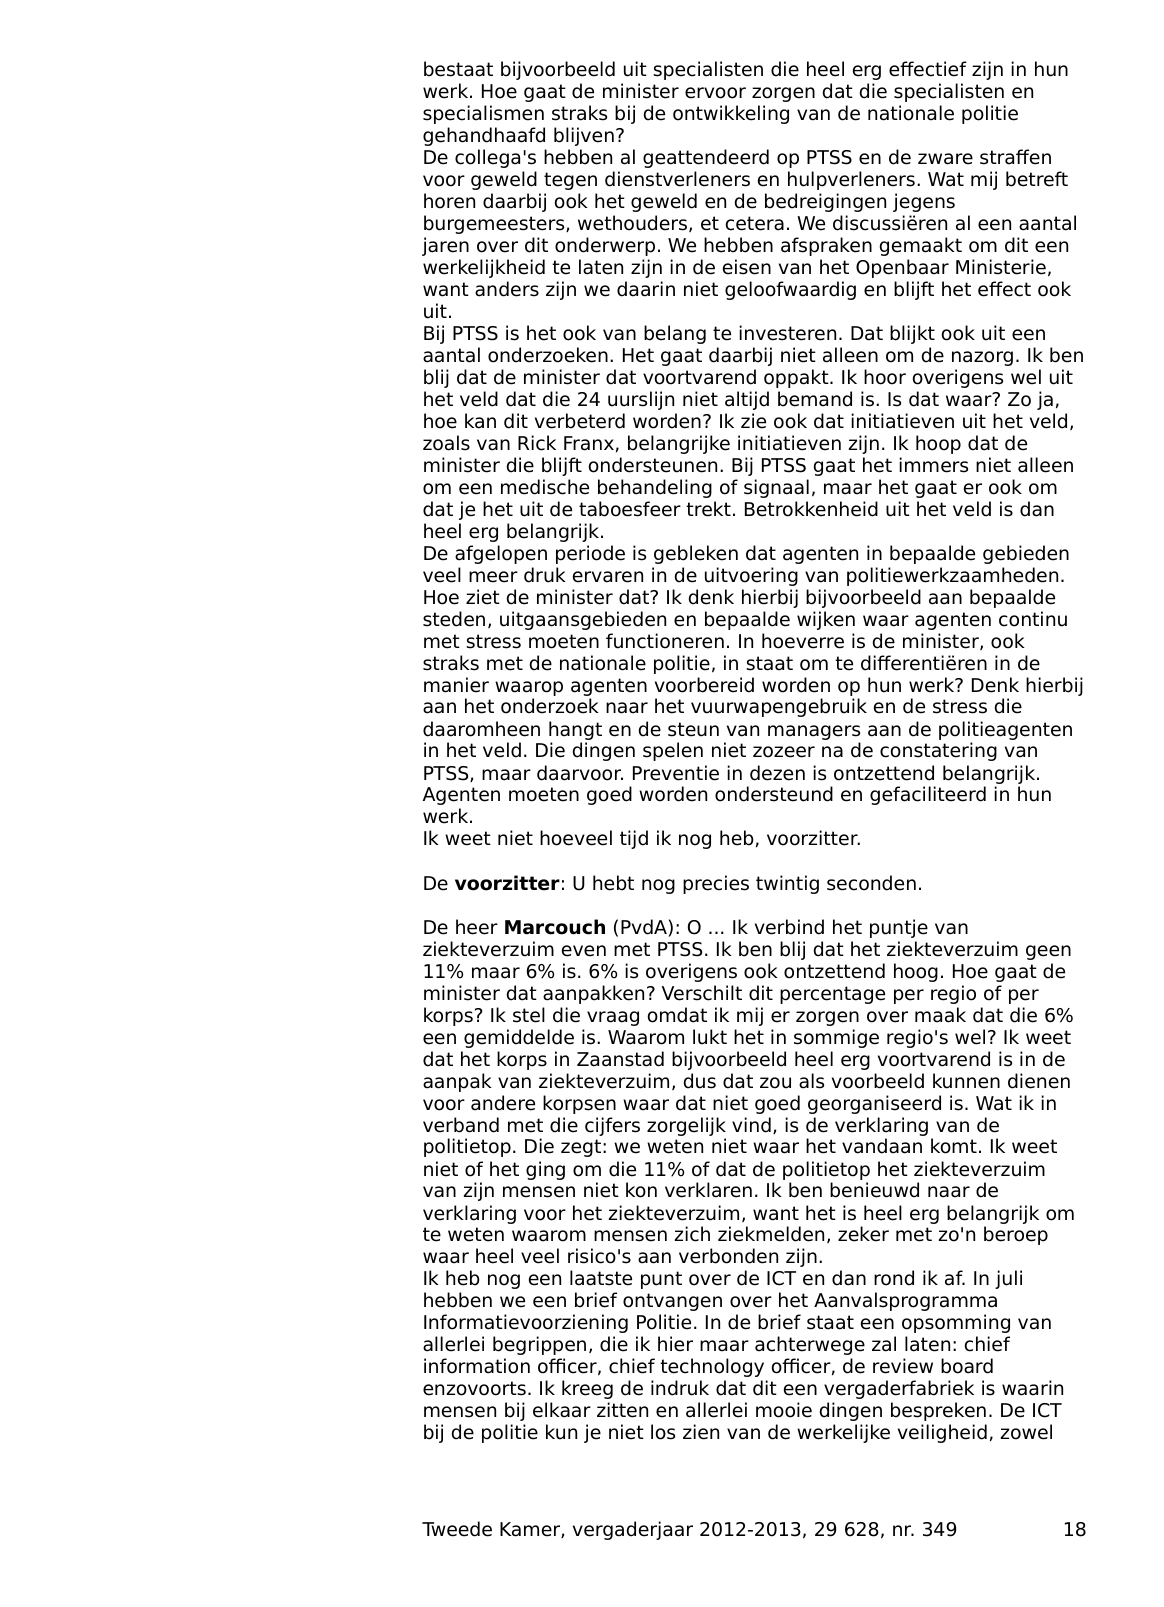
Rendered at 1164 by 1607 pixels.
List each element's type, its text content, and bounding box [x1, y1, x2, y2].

text De voorzitter: U hebt nog precies twintig seconden. [422, 872, 1087, 894]
text bestaat bijvoorbeeld uit specialisten die heel erg effectief zijn in hun werk. Hoe gaat de minister ervoor zorgen dat die specialisten en specialismen straks bij de ontwikkeling van de nationale politie gehandhaafd blijven? [422, 59, 1087, 147]
text De afgelopen periode is gebleken dat agenten in bepaalde gebieden veel meer druk ervaren in de uitvoering van politiewerkzaamheden. Hoe ziet de minister dat? Ik denk hierbij bijvoorbeeld aan bepaalde steden, uitgaansgebieden en bepaalde wijken waar agenten continu met stress moeten functioneren. In hoeverre is de minister, ook straks met de nationale politie, in staat om te differentiëren in de manier waarop agenten voorbereid worden op hun werk? Denk hierbij aan het onderzoek naar het vuurwapengebruik en de stress die daaromheen hangt en de steun van managers aan de politieagenten in het veld. Die dingen spelen niet zozeer na de constatering van PTSS, maar daarvoor. Preventie in dezen is ontzettend belangrijk. Agenten moeten goed worden ondersteund en gefaciliteerd in hun werk. [422, 543, 1087, 828]
text Bij PTSS is het ook van belang te investeren. Dat blijkt ook uit een aantal onderzoeken. Het gaat daarbij niet alleen om de nazorg. Ik ben blij dat de minister dat voortvarend oppakt. Ik hoor overigens wel uit het veld dat die 24 uurslijn niet altijd bemand is. Is dat waar? Zo ja, hoe kan dit verbeterd worden? Ik zie ook dat initiatieven uit het veld, zoals van Rick Franx, belangrijke initiatieven zijn. Ik hoop dat de minister die blijft ondersteunen. Bij PTSS gaat het immers niet alleen om een medische behandeling of signaal, maar het gaat er ook om dat je het uit de taboesfeer trekt. Betrokkenheid uit het veld is dan heel erg belangrijk. [422, 323, 1087, 543]
text Ik weet niet hoeveel tijd ik nog heb, voorzitter. [422, 828, 1087, 850]
text De heer Marcouch (PvdA): O ... Ik verbind het puntje van ziekteverzuim even met PTSS. Ik ben blij dat het ziekteverzuim geen 11% maar 6% is. 6% is overigens ook ontzettend hoog. Hoe gaat de minister dat aanpakken? Verschilt dit percentage per regio of per korps? Ik stel die vraag omdat ik mij er zorgen over maak dat die 6% een gemiddelde is. Waarom lukt het in sommige regio's wel? Ik weet dat het korps in Zaanstad bijvoorbeeld heel erg voortvarend is in de aanpak van ziekteverzuim, dus dat zou als voorbeeld kunnen dienen voor andere korpsen waar dat niet goed georganiseerd is. Wat ik in verband met die cijfers zorgelijk vind, is de verklaring van de politietop. Die zegt: we weten niet waar het vandaan komt. Ik weet niet of het ging om die 11% of dat de politietop het ziekteverzuim van zijn mensen niet kon verklaren. Ik ben benieuwd naar de verklaring voor het ziekteverzuim, want het is heel erg belangrijk om te weten waarom mensen zich ziekmelden, zeker met zo'n beroep waar heel veel risico's aan verbonden zijn. [422, 917, 1087, 1268]
text De collega's hebben al geattendeerd op PTSS en de zware straffen voor geweld tegen dienstverleners en hulpverleners. Wat mij betreft horen daarbij ook het geweld en de bedreigingen jegens burgemeesters, wethouders, et cetera. We discussiëren al een aantal jaren over dit onderwerp. We hebben afspraken gemaakt om dit een werkelijkheid te laten zijn in de eisen van het Openbaar Ministerie, want anders zijn we daarin niet geloofwaardig en blijft het effect ook uit. [422, 147, 1087, 323]
text Ik heb nog een laatste punt over de ICT en dan rond ik af. In juli hebben we een brief ontvangen over het Aanvalsprogramma Informatievoorziening Politie. In de brief staat een opsomming van allerlei begrippen, die ik hier maar achterwege zal laten: chief information officer, chief technology officer, de review board enzovoorts. Ik kreeg de indruk dat dit een vergaderfabriek is waarin mensen bij elkaar zitten en allerlei mooie dingen bespreken. De ICT bij de politie kun je niet los zien van de werkelijke veiligheid, zowel [422, 1268, 1087, 1444]
